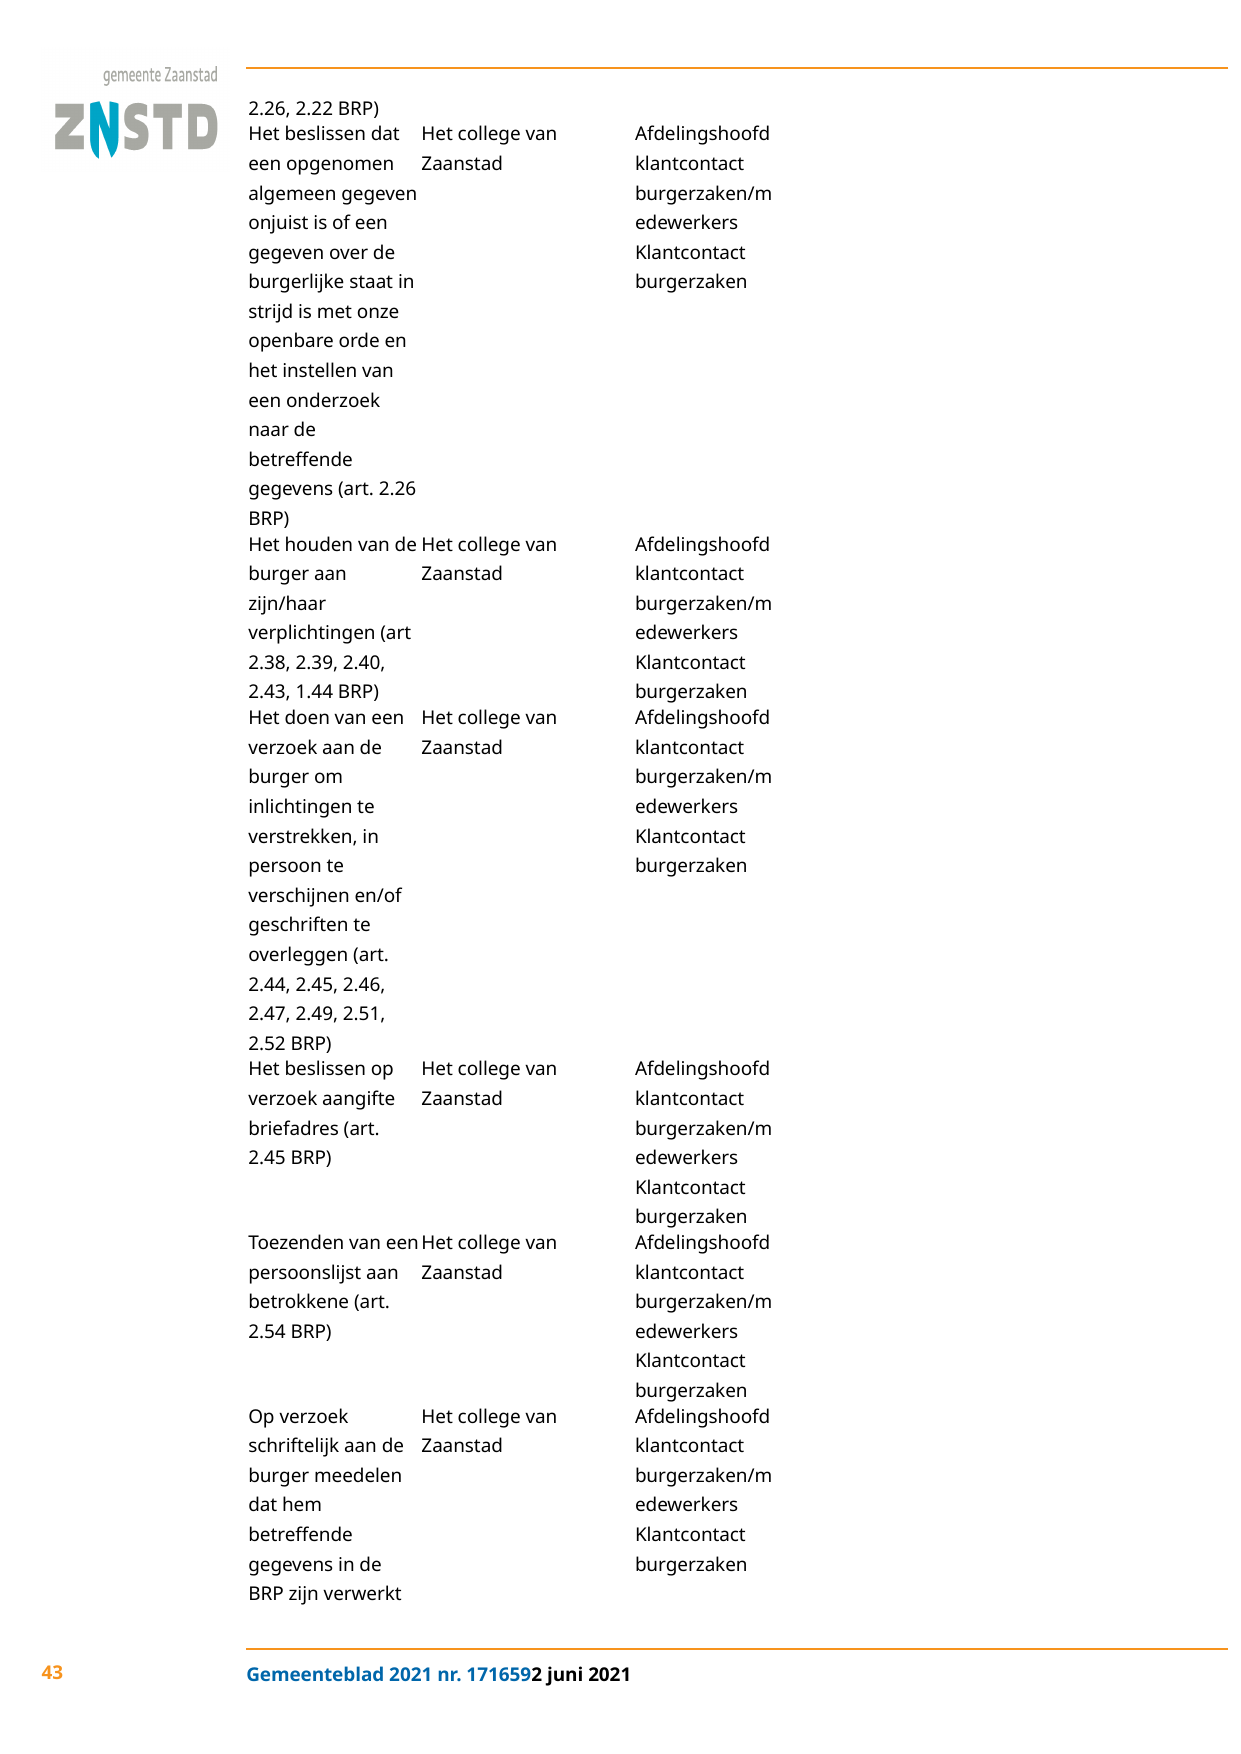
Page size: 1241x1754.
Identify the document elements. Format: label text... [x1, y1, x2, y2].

table_cell Afdelingshoofd klantcontact burgerzaken/medewerkers Klantcontact burgerzaken [635, 705, 780, 1056]
table_cell [635, 95, 780, 121]
table_cell 2.26, 2.22 BRP) [248, 95, 421, 121]
table_cell Het college van Zaanstad [421, 705, 635, 1056]
table_cell Het college van Zaanstad [421, 1056, 635, 1229]
table_cell Toezenden van een persoonslijst aan betrokkene (art. 2.54 BRP) [248, 1229, 421, 1403]
table_cell Afdelingshoofd klantcontact burgerzaken/medewerkers Klantcontact burgerzaken [635, 1403, 780, 1606]
table_cell Het college van Zaanstad [421, 531, 635, 704]
table_cell Het beslissen op verzoek aangifte briefadres (art. 2.45 BRP) [248, 1056, 421, 1229]
table_cell Het college van Zaanstad [421, 1229, 635, 1403]
table_cell Het houden van de burger aan zijn/haar verplichtingen (art 2.38, 2.39, 2.40, 2.43, 1.44 BRP) [248, 531, 421, 704]
picture [41, 47, 231, 172]
table_cell Afdelingshoofd klantcontact burgerzaken/medewerkers Klantcontact burgerzaken [635, 1229, 780, 1403]
table_cell Het doen van een verzoek aan de burger om inlichtingen te verstrekken, in persoon te verschijnen en/of geschriften te overleggen (art. 2.44, 2.45, 2.46, 2.47, 2.49, 2.51, 2.52 BRP) [248, 705, 421, 1056]
table_cell Het beslissen dat een opgenomen algemeen gegeven onjuist is of een gegeven over de burgerlijke staat in strijd is met onze openbare orde en het instellen van een onderzoek naar de betreffende gegevens (art. 2.26 BRP) [248, 121, 421, 531]
table_cell Afdelingshoofd klantcontact burgerzaken/medewerkers Klantcontact burgerzaken [635, 531, 780, 704]
table_cell Afdelingshoofd klantcontact burgerzaken/medewerkers Klantcontact burgerzaken [635, 1056, 780, 1229]
table_cell Op verzoek schriftelijk aan de burger meedelen dat hem betreffende gegevens in de BRP zijn verwerkt [248, 1403, 421, 1606]
table_cell [421, 95, 635, 121]
table_cell Het college van Zaanstad [421, 121, 635, 531]
table_cell Het college van Zaanstad [421, 1403, 635, 1606]
table_cell Afdelingshoofd klantcontact burgerzaken/medewerkers Klantcontact burgerzaken [635, 121, 780, 531]
